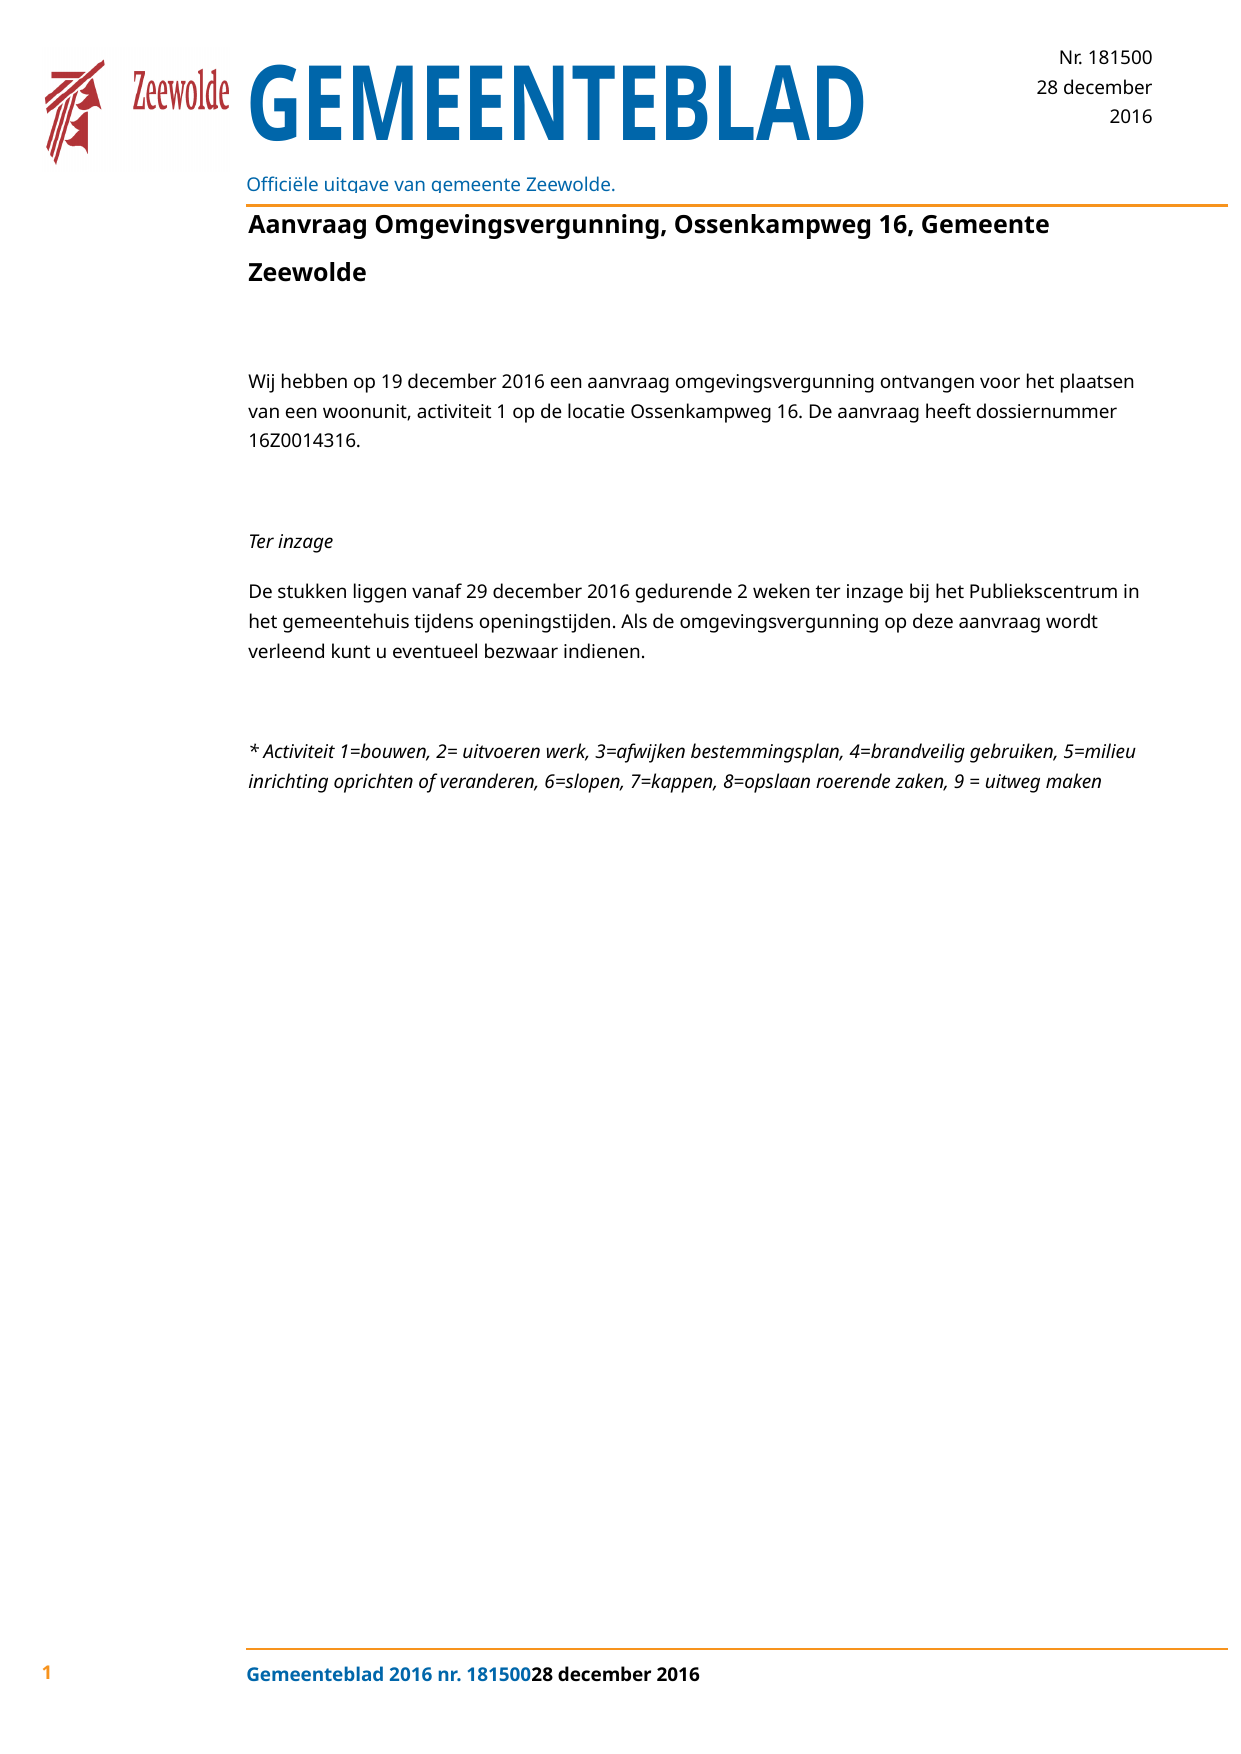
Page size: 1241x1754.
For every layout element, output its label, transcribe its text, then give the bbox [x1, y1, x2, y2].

text De stukken liggen vanaf 29 december 2016 gedurende 2 weken ter inzage bij het Publiekscentrum in het gemeentehuis tijdens openingstijden. Als de omgevingsvergunning op deze aanvraag wordt verleend kunt u eventueel bezwaar indienen. [248, 579, 1152, 664]
picture [41, 47, 231, 172]
text Aanvraag Omgevingsvergunning, Ossenkampweg 16, Gemeente Zeewolde [248, 207, 1152, 288]
text * Activiteit 1=bouwen, 2= uitvoeren werk, 3=afwijken bestemmingsplan, 4=brandveilig gebruiken, 5=milieu inrichting oprichten of veranderen, 6=slopen, 7=kappen, 8=opslaan roerende zaken, 9 = uitweg maken [248, 739, 1152, 794]
text Ter inzage [248, 528, 1152, 554]
text Wij hebben op 19 december 2016 een aanvraag omgevingsvergunning ontvangen voor het plaatsen van een woonunit, activiteit 1 op de locatie Ossenkampweg 16. De aanvraag heeft dossiernummer 16Z0014316. [248, 368, 1152, 453]
